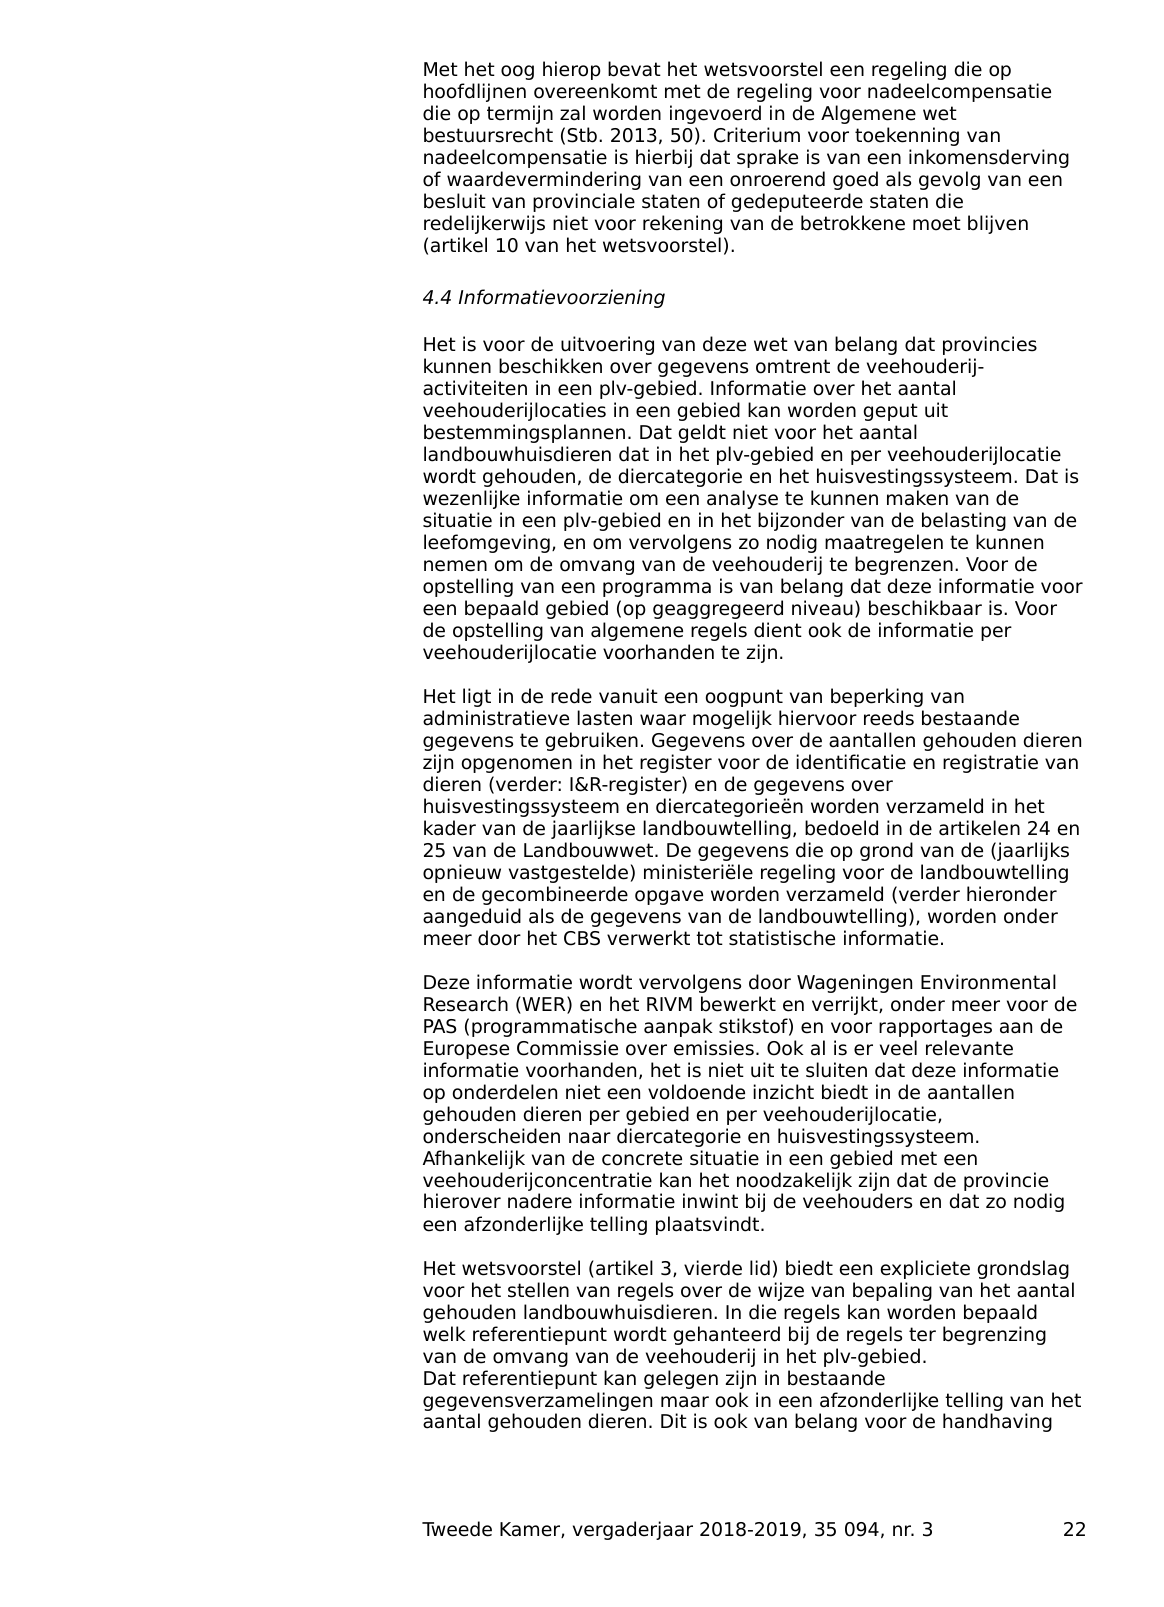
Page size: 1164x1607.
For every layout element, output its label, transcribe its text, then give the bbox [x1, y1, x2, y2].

text Met het oog hierop bevat het wetsvoorstel een regeling die op hoofdlijnen overeenkomt met de regeling voor nadeelcompensatie die op termijn zal worden ingevoerd in de Algemene wet bestuursrecht (Stb. 2013, 50). Criterium voor toekenning van nadeelcompensatie is hierbij dat sprake is van een inkomensderving of waardevermindering van een onroerend goed als gevolg van een besluit van provinciale staten of gedeputeerde staten die redelijkerwijs niet voor rekening van de betrokkene moet blijven (artikel 10 van het wetsvoorstel). [422, 59, 1087, 257]
text Het wetsvoorstel (artikel 3, vierde lid) biedt een expliciete grondslag voor het stellen van regels over de wijze van bepaling van het aantal gehouden landbouwhuisdieren. In die regels kan worden bepaald welk referentiepunt wordt gehanteerd bij de regels ter begrenzing van de omvang van de veehouderij in het plv-gebied. [422, 1258, 1087, 1367]
subtitle 4.4 Informatievoorziening [422, 287, 1087, 309]
text Dat referentiepunt kan gelegen zijn in bestaande gegevensverzamelingen maar ook in een afzonderlijke telling van het aantal gehouden dieren. Dit is ook van belang voor de handhaving [422, 1367, 1087, 1433]
text Het ligt in de rede vanuit een oogpunt van beperking van administratieve lasten waar mogelijk hiervoor reeds bestaande gegevens te gebruiken. Gegevens over de aantallen gehouden dieren zijn opgenomen in het register voor de identificatie en registratie van dieren (verder: I&R-register) en de gegevens over huisvestingssysteem en diercategorieën worden verzameld in het kader van de jaarlijkse landbouwtelling, bedoeld in de artikelen 24 en 25 van de Landbouwwet. De gegevens die op grond van de (jaarlijks opnieuw vastgestelde) ministeriële regeling voor de landbouwtelling en de gecombineerde opgave worden verzameld (verder hieronder aangeduid als de gegevens van de landbouwtelling), worden onder meer door het CBS verwerkt tot statistische informatie. [422, 686, 1087, 949]
text Het is voor de uitvoering van deze wet van belang dat provincies kunnen beschikken over gegevens omtrent de veehouderij-activiteiten in een plv-gebied. Informatie over het aantal veehouderijlocaties in een gebied kan worden geput uit bestemmingsplannen. Dat geldt niet voor het aantal landbouwhuisdieren dat in het plv-gebied en per veehouderijlocatie wordt gehouden, de diercategorie en het huisvestingssysteem. Dat is wezenlijke informatie om een analyse te kunnen maken van de situatie in een plv-gebied en in het bijzonder van de belasting van de leefomgeving, en om vervolgens zo nodig maatregelen te kunnen nemen om de omvang van de veehouderij te begrenzen. Voor de opstelling van een programma is van belang dat deze informatie voor een bepaald gebied (op geaggregeerd niveau) beschikbaar is. Voor de opstelling van algemene regels dient ook de informatie per veehouderijlocatie voorhanden te zijn. [422, 334, 1087, 663]
text Deze informatie wordt vervolgens door Wageningen Environmental Research (WER) en het RIVM bewerkt en verrijkt, onder meer voor de PAS (programmatische aanpak stikstof) en voor rapportages aan de Europese Commissie over emissies. Ook al is er veel relevante informatie voorhanden, het is niet uit te sluiten dat deze informatie op onderdelen niet een voldoende inzicht biedt in de aantallen gehouden dieren per gebied en per veehouderijlocatie, onderscheiden naar diercategorie en huisvestingssysteem. Afhankelijk van de concrete situatie in een gebied met een veehouderijconcentratie kan het noodzakelijk zijn dat de provincie hierover nadere informatie inwint bij de veehouders en dat zo nodig een afzonderlijke telling plaatsvindt. [422, 972, 1087, 1235]
